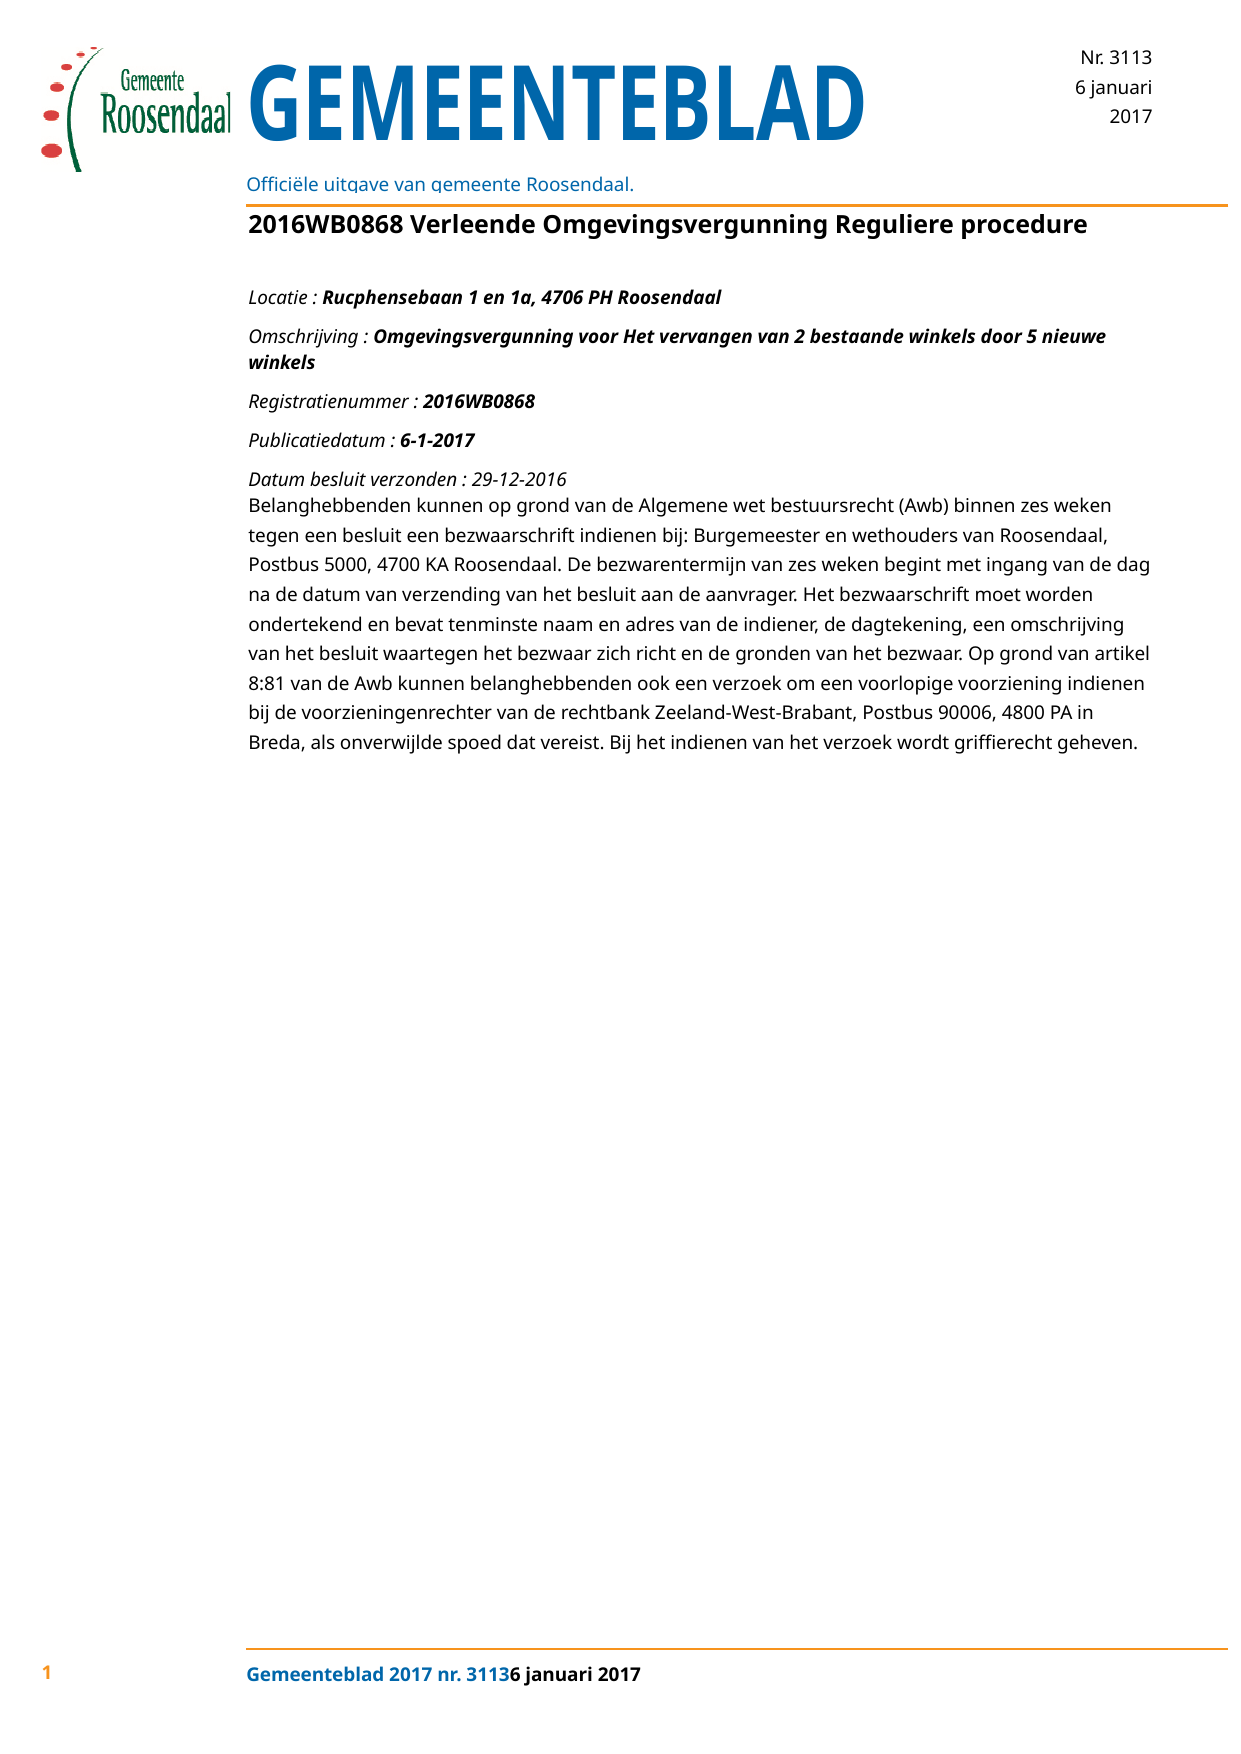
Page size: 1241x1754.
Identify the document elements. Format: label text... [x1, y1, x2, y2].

text Registratienummer : 2016WB0868 [248, 388, 1152, 414]
text Belanghebbenden kunnen op grond van de Algemene wet bestuursrecht (Awb) binnen zes weken tegen een besluit een bezwaarschrift indienen bij: Burgemeester en wethouders van Roosendaal, Postbus 5000, 4700 KA Roosendaal. De bezwarentermijn van zes weken begint met ingang van de dag na de datum van verzending van het besluit aan de aanvrager. Het bezwaarschrift moet worden ondertekend en bevat tenminste naam en adres van de indiener, de dagtekening, een omschrijving van het besluit waartegen het bezwaar zich richt en de gronden van het bezwaar. Op grond van artikel 8:81 van de Awb kunnen belanghebbenden ook een verzoek om een voorlopige voorziening indienen bij de voorzieningenrechter van de rechtbank Zeeland-West-Brabant, Postbus 90006, 4800 PA in Breda, als onverwijlde spoed dat vereist. Bij het indienen van het verzoek wordt griffierecht geheven. [248, 492, 1152, 755]
text 2016WB0868 Verleende Omgevingsvergunning Reguliere procedure [248, 207, 1152, 241]
text Publicatiedatum : 6-1-2017 [248, 427, 1152, 453]
text Locatie : Rucphensebaan 1 en 1a, 4706 PH Roosendaal [248, 284, 1152, 309]
picture [41, 47, 231, 172]
text Omschrijving : Omgevingsvergunning voor Het vervangen van 2 bestaande winkels door 5 nieuwe winkels [248, 323, 1152, 374]
text Datum besluit verzonden : 29-12-2016 [248, 467, 1152, 492]
